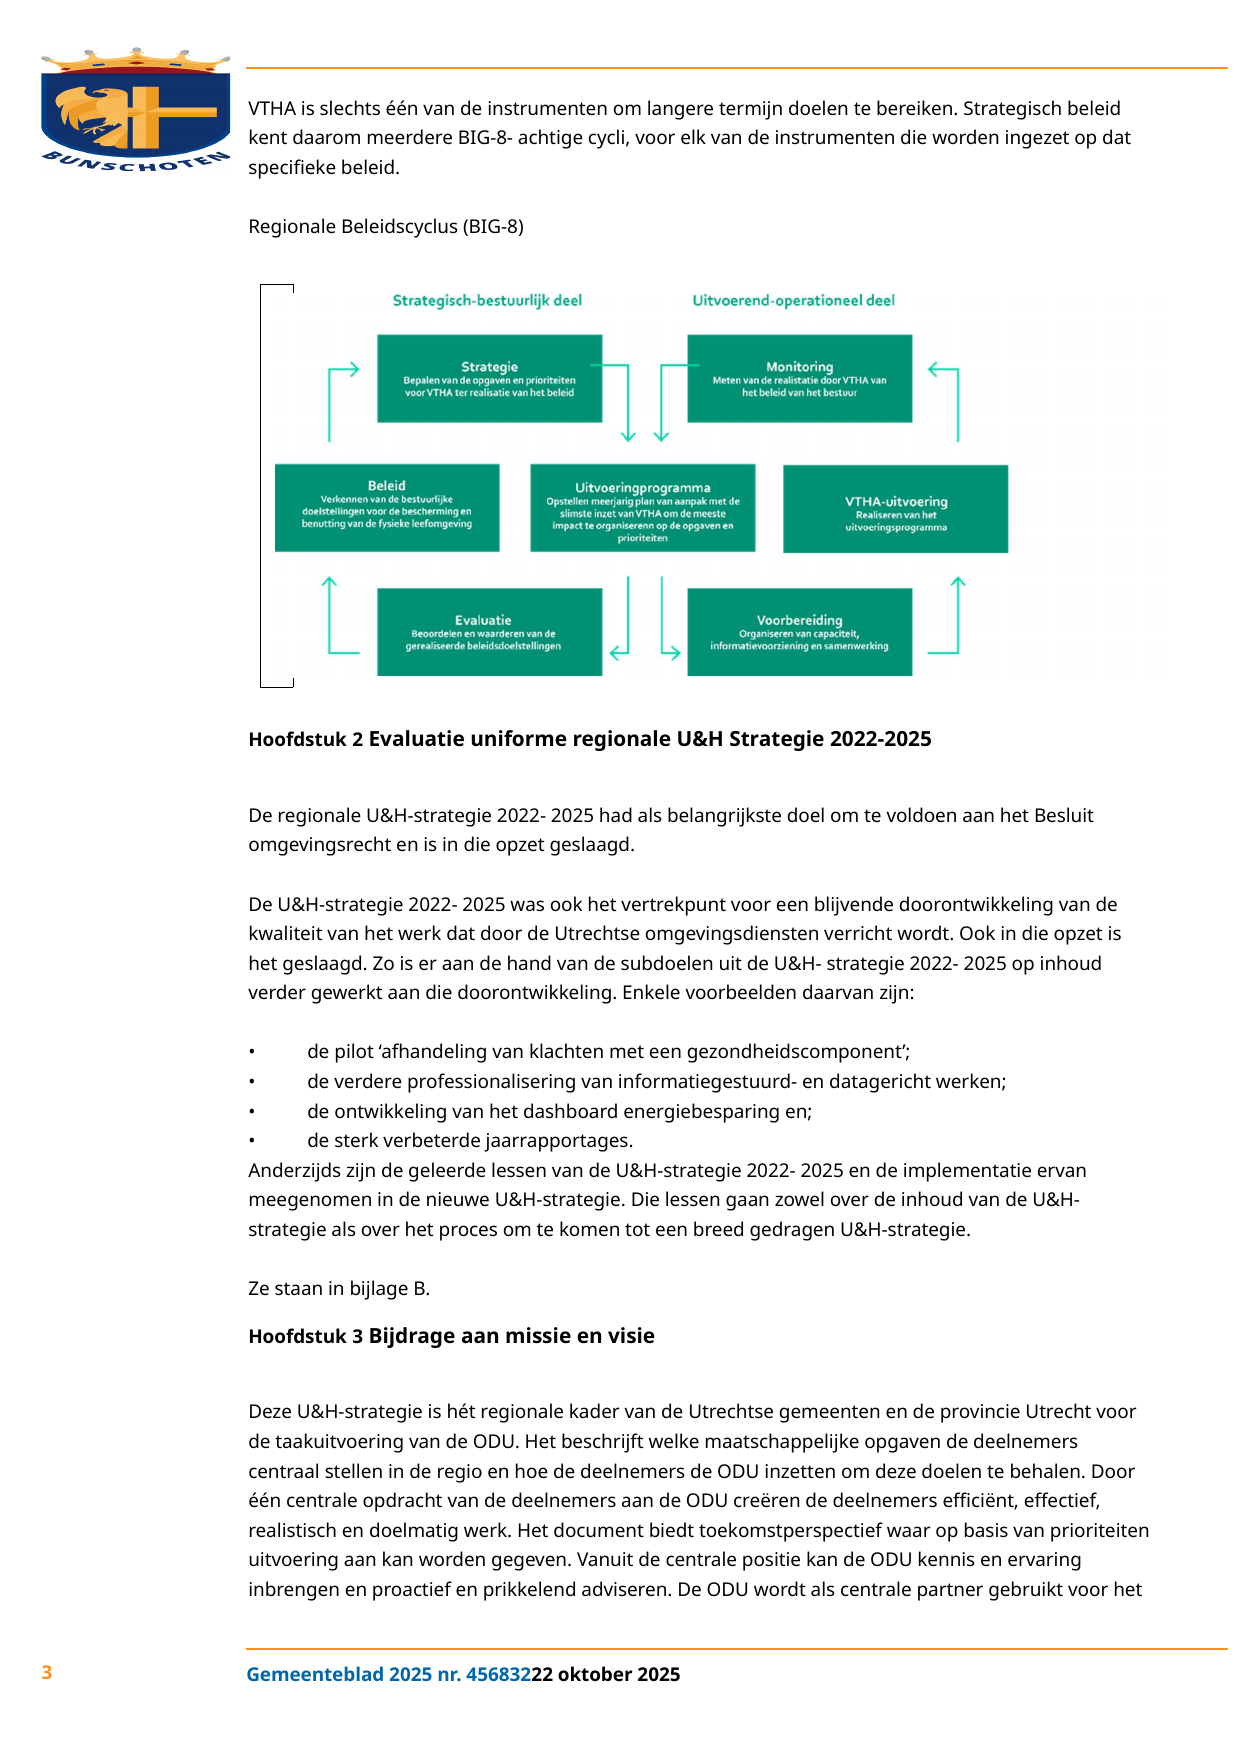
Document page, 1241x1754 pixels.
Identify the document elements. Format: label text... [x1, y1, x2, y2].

picture [41, 47, 231, 172]
picture [268, 293, 1173, 678]
list de pilot ‘afhandeling van klachten met een gezondheidscomponent’; [248, 1039, 1152, 1064]
list de ontwikkeling van het dashboard energiebesparing en; [248, 1098, 1152, 1123]
text Hoofdstuk 2 Evaluatie uniforme regionale U&H Strategie 2022-2025 [248, 724, 1152, 753]
text De U&H-strategie 2022- 2025 was ook het vertrekpunt voor een blijvende doorontwikkeling van de kwaliteit van het werk dat door de Utrechtse omgevingsdiensten verricht wordt. Ook in die opzet is het geslaagd. Zo is er aan de hand van de subdoelen uit de U&H- strategie 2022- 2025 op inhoud verder gewerkt aan die doorontwikkeling. Enkele voorbeelden daarvan zijn: [248, 891, 1152, 1005]
list de verdere professionalisering van informatiegestuurd- en datagericht werken; [248, 1068, 1152, 1094]
text Regionale Beleidscyclus (BIG-8) [248, 213, 1152, 239]
text Deze U&H-strategie is hét regionale kader van de Utrechtse gemeenten en de provincie Utrecht voor de taakuitvoering van de ODU. Het beschrijft welke maatschappelijke opgaven de deelnemers centraal stellen in de regio en hoe de deelnemers de ODU inzetten om deze doelen te behalen. Door één centrale opdracht van de deelnemers aan de ODU creëren de deelnemers efficiënt, effectief, realistisch en doelmatig werk. Het document biedt toekomstperspectief waar op basis van prioriteiten uitvoering aan kan worden gegeven. Vanuit de centrale positie kan de ODU kennis en ervaring inbrengen en proactief en prikkelend adviseren. De ODU wordt als centrale partner gebruikt voor het [248, 1399, 1152, 1602]
list de sterk verbeterde jaarrapportages. [248, 1127, 1152, 1153]
text VTHA is slechts één van de instrumenten om langere termijn doelen te bereiken. Strategisch beleid kent daarom meerdere BIG-8- achtige cycli, voor elk van de instrumenten die worden ingezet op dat specifieke beleid. [248, 95, 1152, 180]
text Hoofdstuk 3 Bijdrage aan missie en visie [248, 1321, 1152, 1349]
text Ze staan in bijlage B. [248, 1275, 1152, 1301]
text De regionale U&H-strategie 2022- 2025 had als belangrijkste doel om te voldoen aan het Besluit omgevingsrecht en is in die opzet geslaagd. [248, 802, 1152, 857]
text Anderzijds zijn de geleerde lessen van de U&H-strategie 2022- 2025 en de implementatie ervan meegenomen in de nieuwe U&H-strategie. Die lessen gaan zowel over de inhoud van de U&H- strategie als over het proces om te komen tot een breed gedragen U&H-strategie. [248, 1157, 1152, 1242]
